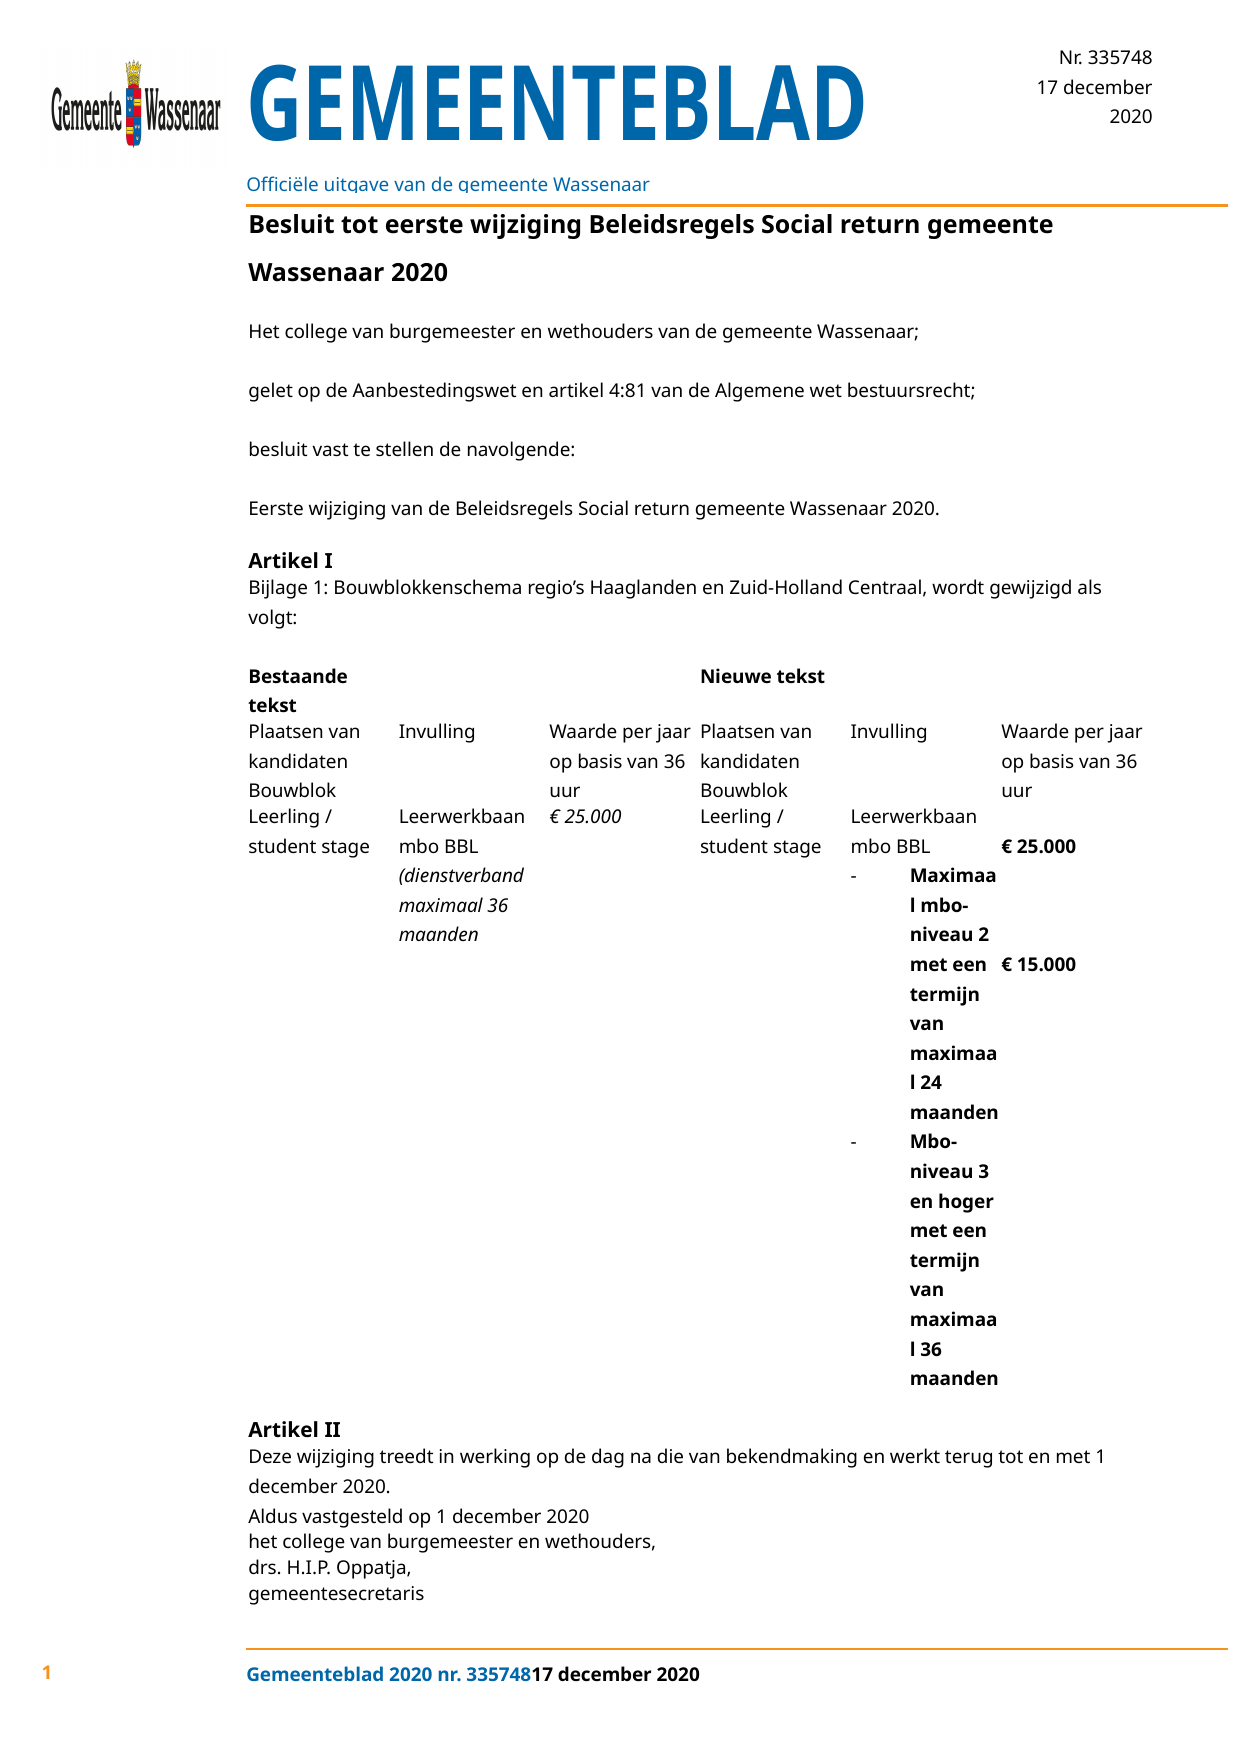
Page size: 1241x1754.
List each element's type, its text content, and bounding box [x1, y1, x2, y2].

table_header [850, 663, 1001, 718]
text gelet op de Aanbestedingswet en artikel 4:81 van de Algemene wet bestuursrecht; [248, 377, 1152, 403]
text Besluit tot eerste wijziging Beleidsregels Social return gemeente Wassenaar 2020 [248, 207, 1152, 288]
text gemeentesecretaris [248, 1580, 1152, 1606]
table_cell Plaatsen van kandidaten Bouwblok [248, 719, 398, 803]
table_cell Leerwerkbaan mbo BBL (dienstverband maximaal 36 maanden [399, 803, 549, 1391]
table_cell Waarde per jaar op basis van 36 uur [1001, 719, 1152, 803]
table_header Nieuwe tekst [700, 663, 850, 718]
text besluit vast te stellen de navolgende: [248, 436, 1152, 462]
text Bijlage 1: Bouwblokkenschema regio’s Haaglanden en Zuid-Holland Centraal, wordt gewijzigd als volgt: [248, 574, 1152, 629]
text drs. H.I.P. Oppatja, [248, 1554, 1152, 1580]
table_cell Leerling / student stage [700, 803, 850, 1391]
table_header [1001, 663, 1152, 718]
table_cell Leerwerkbaan mbo BBL Maximaal mbo-niveau 2 met een termijn van maximaal 24 maanden Mbo-niveau 3 en hoger met een termijn van maximaal 36 maanden [850, 803, 1001, 1391]
table_cell Leerling / student stage [248, 803, 398, 1391]
table_header Bestaande tekst [248, 663, 398, 718]
table_header [399, 663, 549, 718]
table_cell € 25.000 € 15.000 [1001, 803, 1152, 1391]
table_cell Plaatsen van kandidaten Bouwblok [700, 719, 850, 803]
table_cell Waarde per jaar op basis van 36 uur [549, 719, 700, 803]
table_cell € 25.000 [549, 803, 700, 1391]
table_cell Invulling [399, 719, 549, 803]
table_cell Invulling [850, 719, 1001, 803]
text Eerste wijziging van de Beleidsregels Social return gemeente Wassenaar 2020. [248, 495, 1152, 521]
text Het college van burgemeester en wethouders van de gemeente Wassenaar; [248, 318, 1152, 344]
text Deze wijziging treedt in werking op de dag na die van bekendmaking en werkt terug tot en met 1 december 2020. [248, 1444, 1152, 1499]
text het college van burgemeester en wethouders, [248, 1528, 1152, 1554]
text Artikel II [248, 1415, 1152, 1444]
table_header [549, 663, 700, 718]
text Aldus vastgesteld op 1 december 2020 [248, 1503, 1152, 1528]
picture [41, 47, 231, 172]
text Artikel I [248, 546, 1152, 574]
